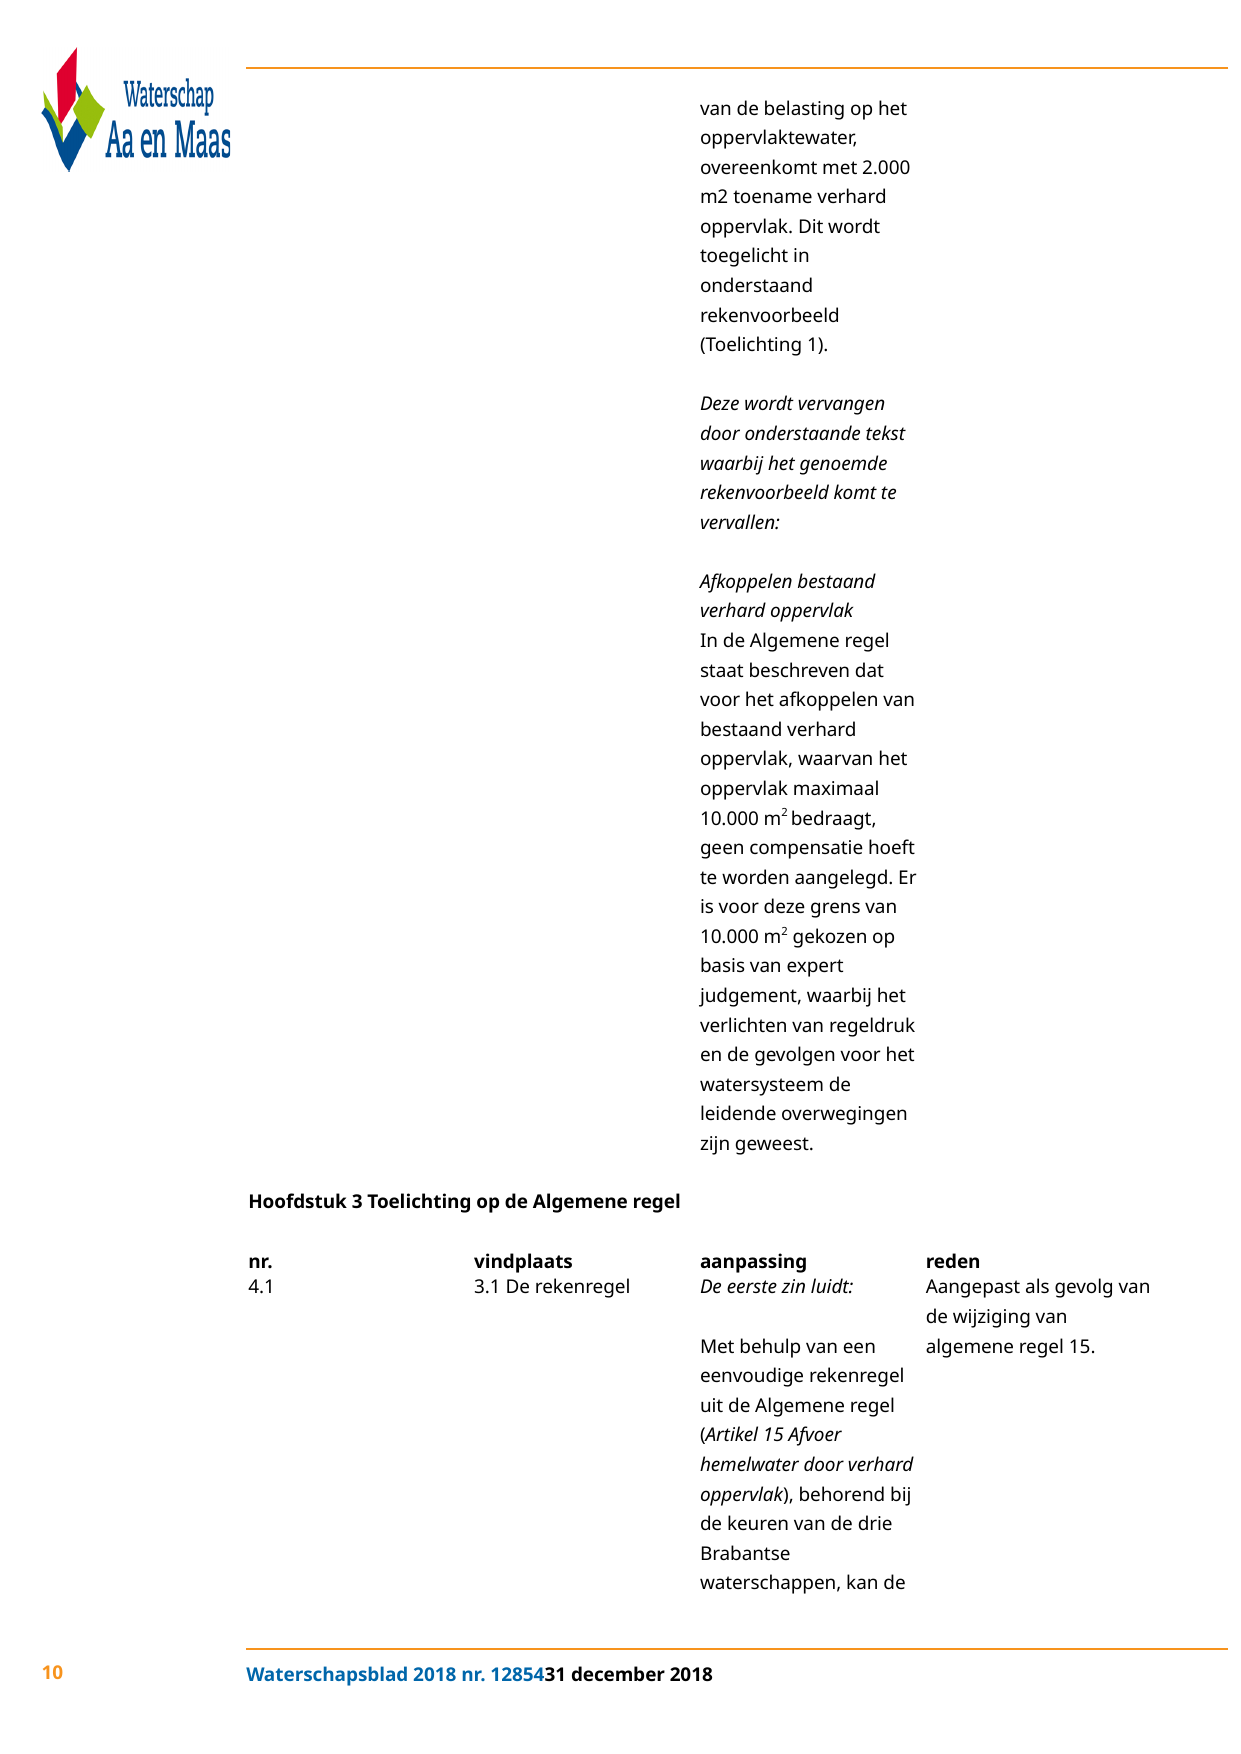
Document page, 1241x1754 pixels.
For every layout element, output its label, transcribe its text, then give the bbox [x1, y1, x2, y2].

table_cell Aangepast als gevolg van de wijziging van algemene regel 15. [926, 1274, 1152, 1595]
table_header nr. [248, 1248, 474, 1274]
text Hoofdstuk 3 Toelichting op de Algemene regel [248, 1189, 1152, 1214]
table_cell [474, 95, 700, 1156]
picture [41, 47, 231, 172]
table_header vindplaats [474, 1248, 700, 1274]
table_cell [926, 95, 1152, 1156]
table_cell 3.1 De rekenregel [474, 1274, 700, 1595]
table_cell [248, 95, 474, 1156]
table_header reden [926, 1248, 1152, 1274]
table_cell 4.1 [248, 1274, 474, 1595]
table_header aanpassing [700, 1248, 926, 1274]
table_cell van de belasting op het oppervlaktewater, overeenkomt met 2.000 m2 toename verhard oppervlak. Dit wordt toegelicht in onderstaand rekenvoorbeeld (Toelichting 1). Deze wordt vervangen door onderstaande tekst waarbij het genoemde rekenvoorbeeld komt te vervallen: Afkoppelen bestaand verhard oppervlak In de Algemene regel staat beschreven dat voor het afkoppelen van bestaand verhard oppervlak, waarvan het oppervlak maximaal 10.000 m2 bedraagt, geen compensatie hoeft te worden aangelegd. Er is voor deze grens van 10.000 m2 gekozen op basis van expert judgement, waarbij het verlichten van regeldruk en de gevolgen voor het watersysteem de leidende overwegingen zijn geweest. [700, 95, 926, 1156]
table_cell De eerste zin luidt: Met behulp van een eenvoudige rekenregel uit de Algemene regel (Artikel 15 Afvoer hemelwater door verhard oppervlak), behorend bij de keuren van de drie Brabantse waterschappen, kan de [700, 1274, 926, 1595]
